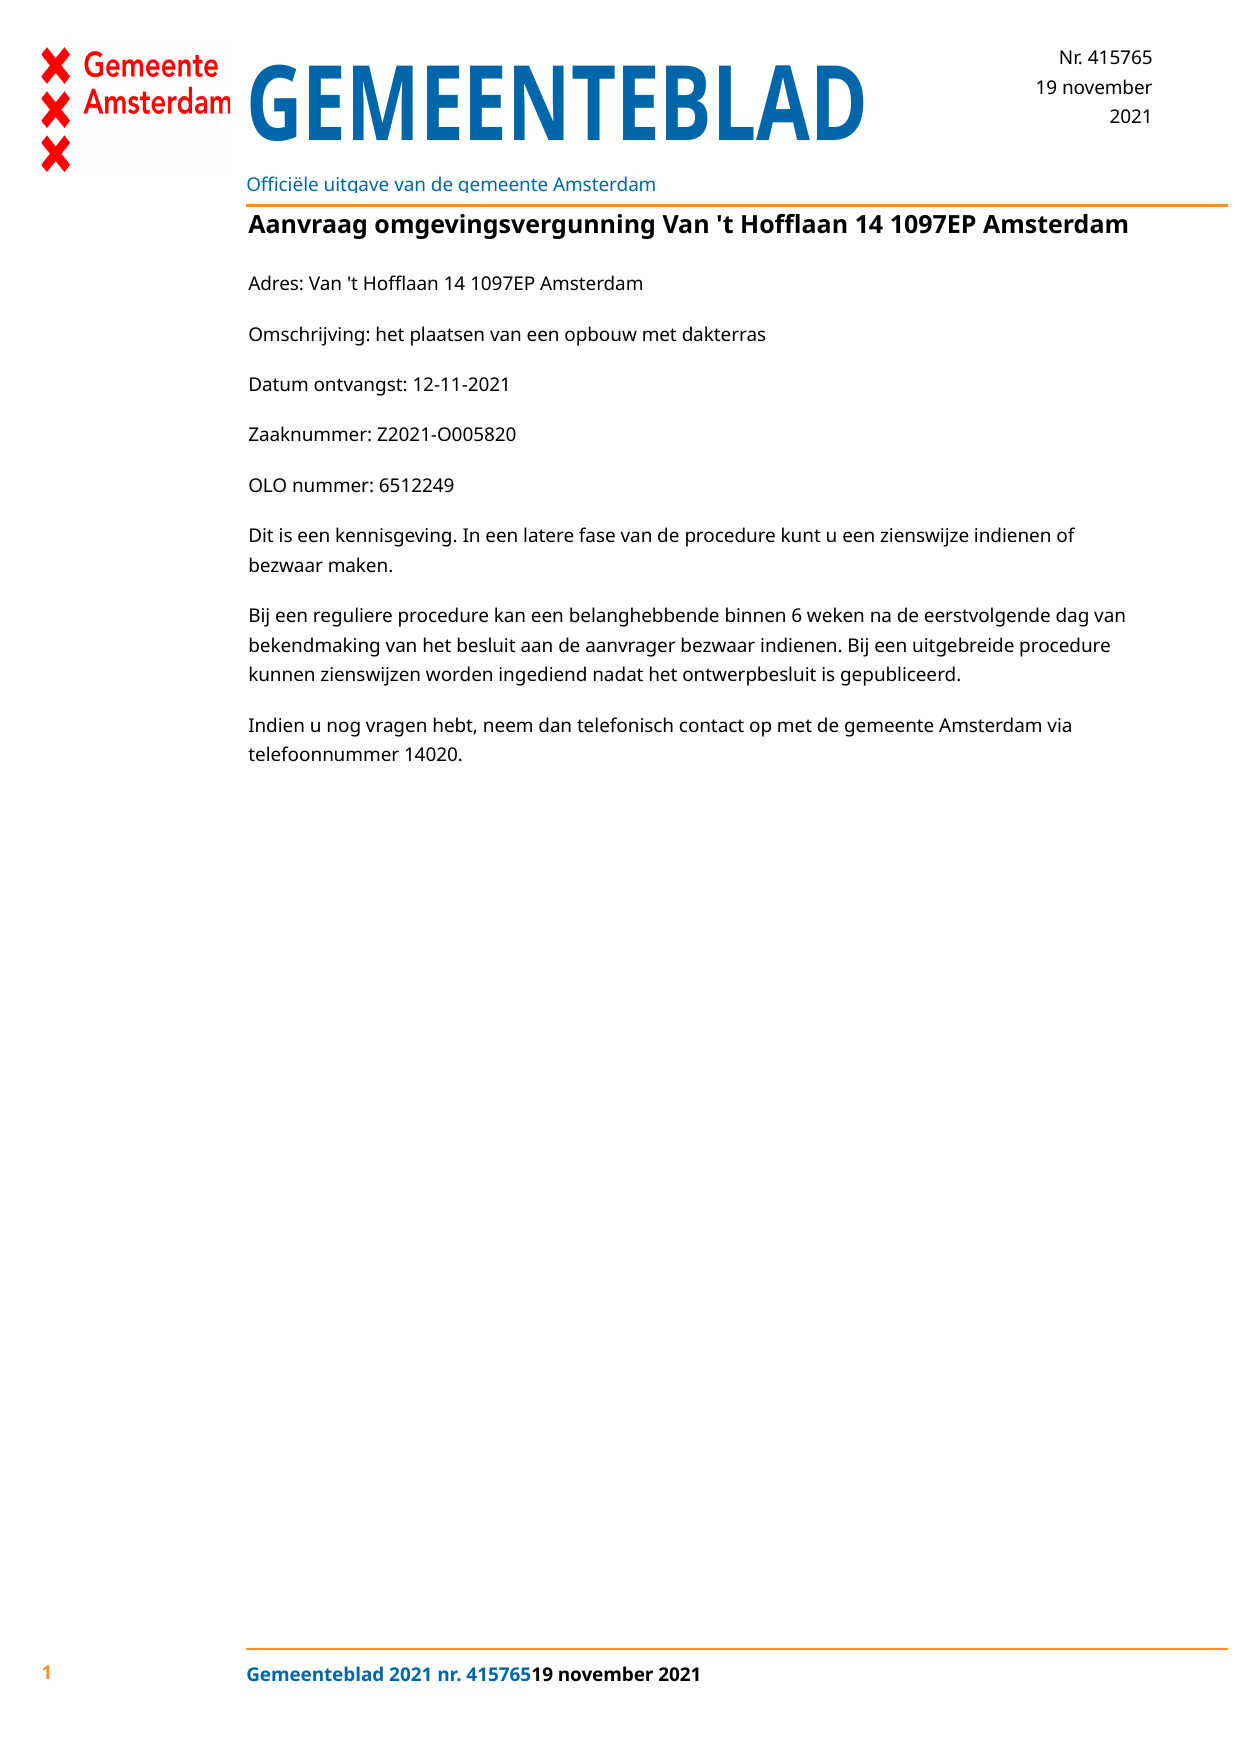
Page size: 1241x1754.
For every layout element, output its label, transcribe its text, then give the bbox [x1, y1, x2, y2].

text Adres: Van 't Hofflaan 14 1097EP Amsterdam [248, 270, 1152, 296]
text Dit is een kennisgeving. In een latere fase van de procedure kunt u een zienswijze indienen of bezwaar maken. [248, 522, 1152, 578]
text Aanvraag omgevingsvergunning Van 't Hofflaan 14 1097EP Amsterdam [248, 207, 1152, 241]
text Bij een reguliere procedure kan een belanghebbende binnen 6 weken na de eerstvolgende dag van bekendmaking van het besluit aan de aanvrager bezwaar indienen. Bij een uitgebreide procedure kunnen zienswijzen worden ingediend nadat het ontwerpbesluit is gepubliceerd. [248, 602, 1152, 687]
text Zaaknummer: Z2021-O005820 [248, 422, 1152, 447]
text Omschrijving: het plaatsen van een opbouw met dakterras [248, 321, 1152, 346]
picture [41, 47, 231, 172]
text Indien u nog vragen hebt, neem dan telefonisch contact op met de gemeente Amsterdam via telefoonnummer 14020. [248, 712, 1152, 767]
text Datum ontvangst: 12-11-2021 [248, 371, 1152, 397]
text OLO nummer: 6512249 [248, 472, 1152, 498]
